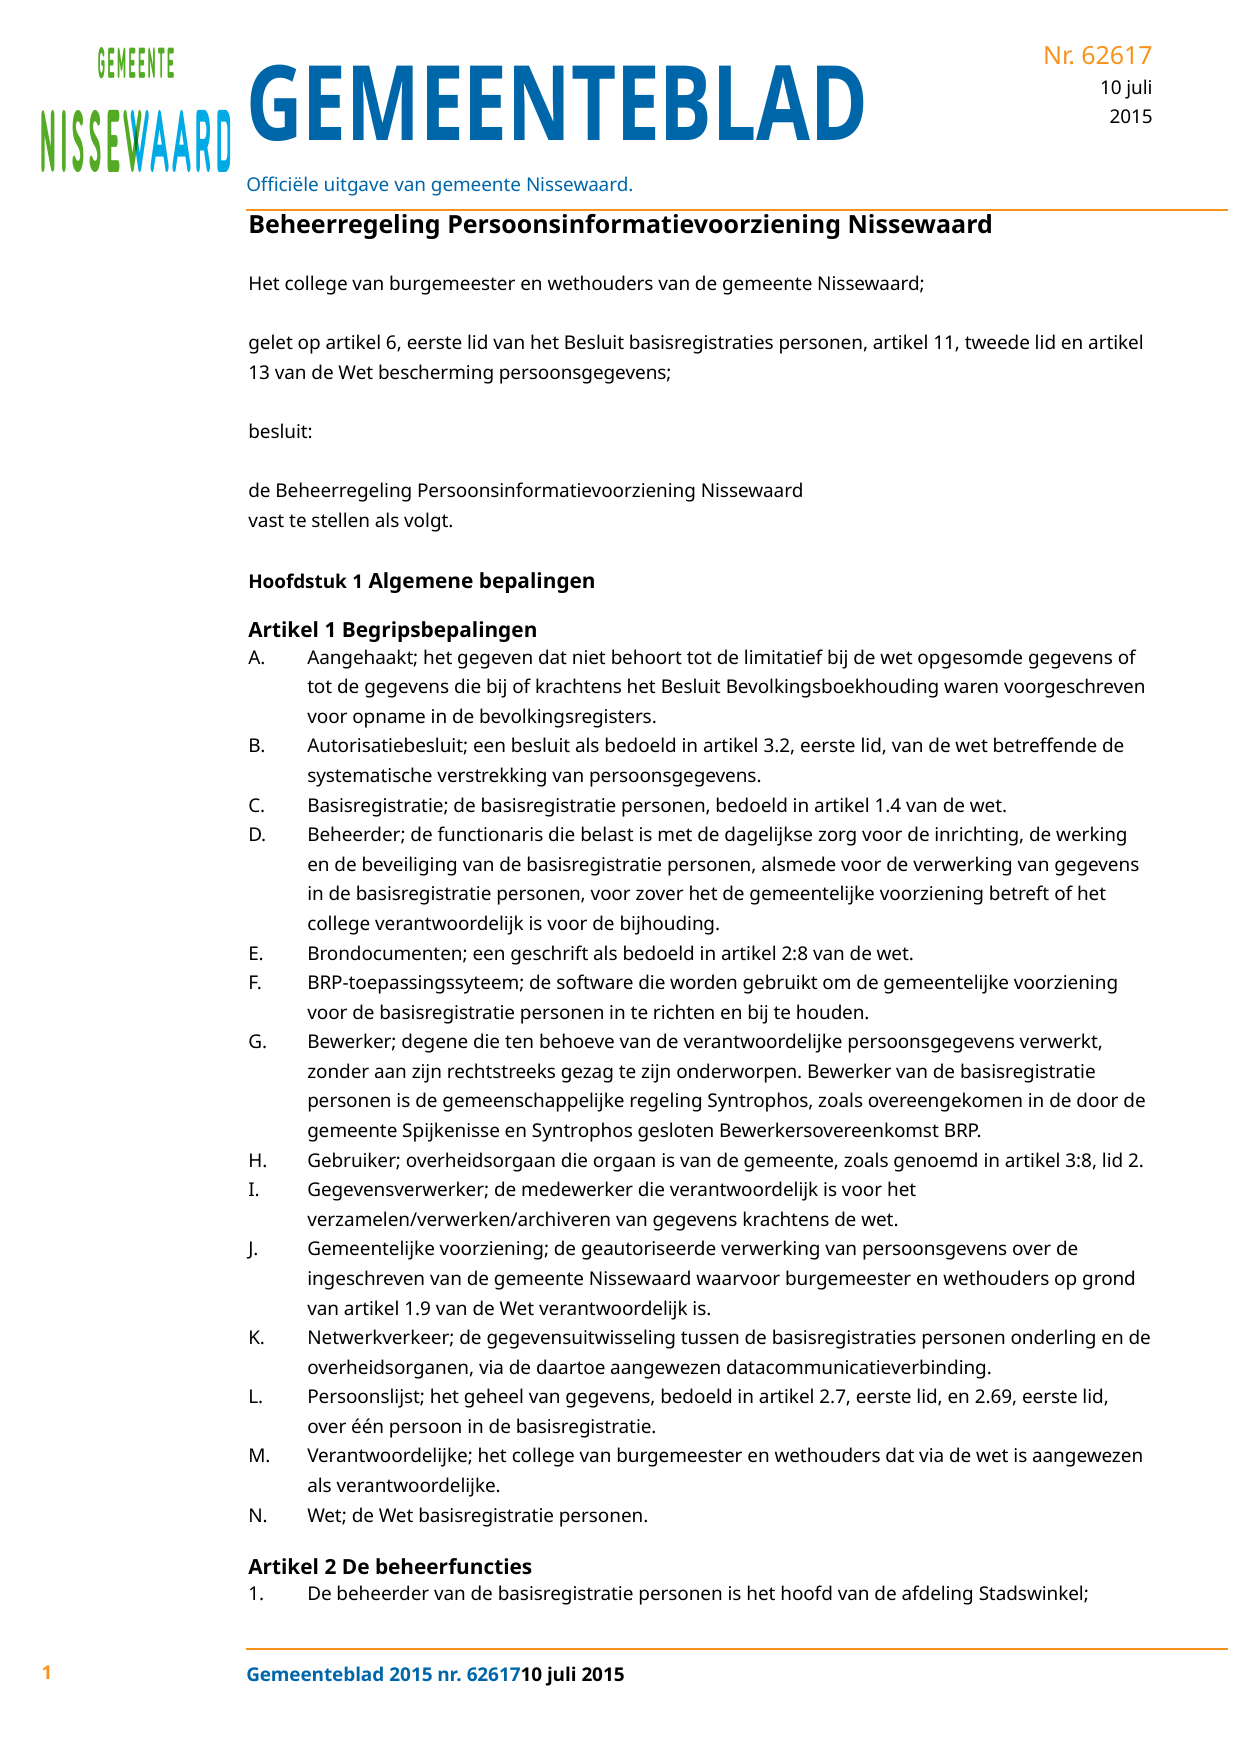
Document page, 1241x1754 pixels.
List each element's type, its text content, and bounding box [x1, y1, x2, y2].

text Artikel 1 Begripsbepalingen [248, 615, 1152, 644]
text vast te stellen als volgt. [248, 507, 1152, 533]
picture [200, 151, 206, 172]
text de Beheerregeling Persoonsinformatievoorziening Nissewaard [248, 477, 1152, 503]
list Basisregistratie; de basisregistratie personen, bedoeld in artikel 1.4 van de wet. [248, 792, 1152, 817]
text Artikel 2 De beheerfuncties [248, 1552, 1152, 1581]
list BRP-toepassingssyteem; de software die worden gebruikt om de gemeentelijke voorziening voor de basisregistratie personen in te richten en bij te houden. [248, 969, 1152, 1024]
list Beheerder; de functionaris die belast is met de dagelijkse zorg voor de inrichting, de werking en de beveiliging van de basisregistratie personen, alsmede voor de verwerking van gegevens in de basisregistratie personen, voor zover het de gemeentelijke voorziening betreft of het college verantwoordelijk is voor de bijhouding. [248, 821, 1152, 936]
list Verantwoordelijke; het college van burgemeester en wethouders dat via de wet is aangewezen als verantwoordelijke. [248, 1443, 1152, 1498]
text Het college van burgemeester en wethouders van de gemeente Nissewaard; [248, 270, 1152, 296]
list Gebruiker; overheidsorgaan die orgaan is van de gemeente, zoals genoemd in artikel 3:8, lid 2. [248, 1147, 1152, 1172]
picture [176, 157, 187, 172]
picture [222, 122, 227, 160]
text Beheerregeling Persoonsinformatievoorziening Nissewaard [248, 211, 1152, 241]
picture [41, 47, 231, 172]
list Aangehaakt; het gegeven dat niet behoort tot de limitatief bij de wet opgesomde gegevens of tot de gegevens die bij of krachtens het Besluit Bevolkingsboekhouding waren voorgeschreven voor opname in de bevolkingsregisters. [248, 644, 1152, 729]
picture [201, 122, 206, 138]
list Gegevensverwerker; de medewerker die verantwoordelijk is voor het verzamelen/verwerken/archiveren van gegevens krachtens de wet. [248, 1176, 1152, 1232]
text besluit: [248, 418, 1152, 444]
list Netwerkverkeer; de gegevensuitwisseling tussen de basisregistraties personen onderling en de overheidsorganen, via de daartoe aangewezen datacommunicatieverbinding. [248, 1324, 1152, 1379]
list Brondocumenten; een geschrift als bedoeld in artikel 2:8 van de wet. [248, 940, 1152, 965]
list Autorisatiebesluit; een besluit als bedoeld in artikel 3.2, eerste lid, van de wet betreffende de systematische verstrekking van persoonsgegevens. [248, 733, 1152, 788]
list De beheerder van de basisregistratie personen is het hoofd van de afdeling Stadswinkel; [248, 1581, 1152, 1606]
list Persoonslijst; het geheel van gegevens, bedoeld in artikel 2.7, eerste lid, en 2.69, eerste lid, over één persoon in de basisregistratie. [248, 1383, 1152, 1439]
list Gemeentelijke voorziening; de geautoriseerde verwerking van persoonsgevens over de ingeschreven van de gemeente Nissewaard waarvoor burgemeester en wethouders op grond van artikel 1.9 van de Wet verantwoordelijk is. [248, 1236, 1152, 1320]
text gelet op artikel 6, eerste lid van het Besluit basisregistraties personen, artikel 11, tweede lid en artikel 13 van de Wet bescherming persoonsgegevens; [248, 329, 1152, 385]
picture [154, 157, 165, 172]
list Bewerker; degene die ten behoeve van de verantwoordelijke persoonsgegevens verwerkt, zonder aan zijn rechtstreeks gezag te zijn onderworpen. Bewerker van de basisregistratie personen is de gemeenschappelijke regeling Syntrophos, zoals overeengekomen in de door de gemeente Spijkenisse en Syntrophos gesloten Bewerkersovereenkomst BRP. [248, 1028, 1152, 1143]
text Hoofdstuk 1 Algemene bepalingen [248, 566, 1152, 594]
list Wet; de Wet basisregistratie personen. [248, 1502, 1152, 1527]
